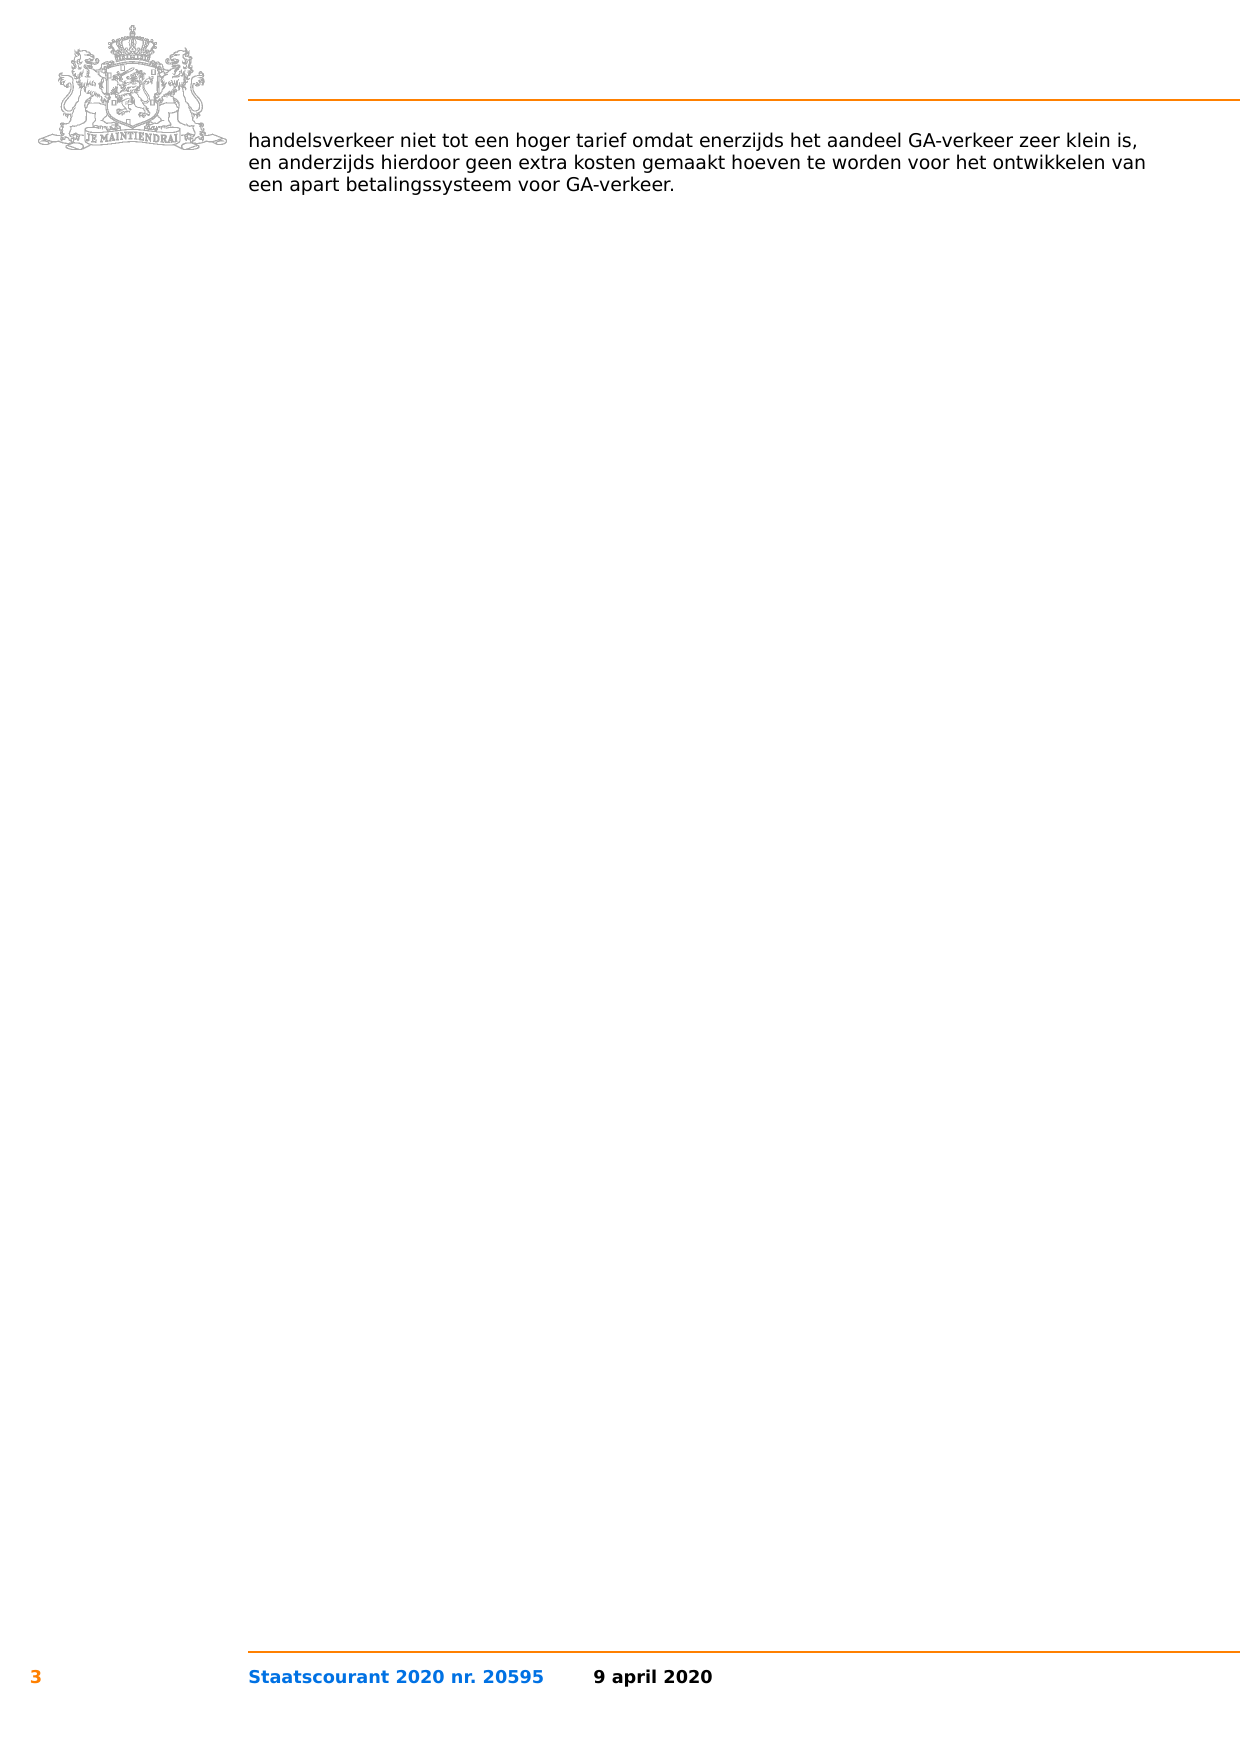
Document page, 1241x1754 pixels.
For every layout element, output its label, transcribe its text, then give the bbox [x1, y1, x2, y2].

text handelsverkeer niet tot een hoger tarief omdat enerzijds het aandeel GA-verkeer zeer klein is, en anderzijds hierdoor geen extra kosten gemaakt hoeven te worden voor het ontwikkelen van een apart betalingssysteem voor GA-verkeer. [248, 130, 1163, 196]
picture [38, 25, 227, 150]
